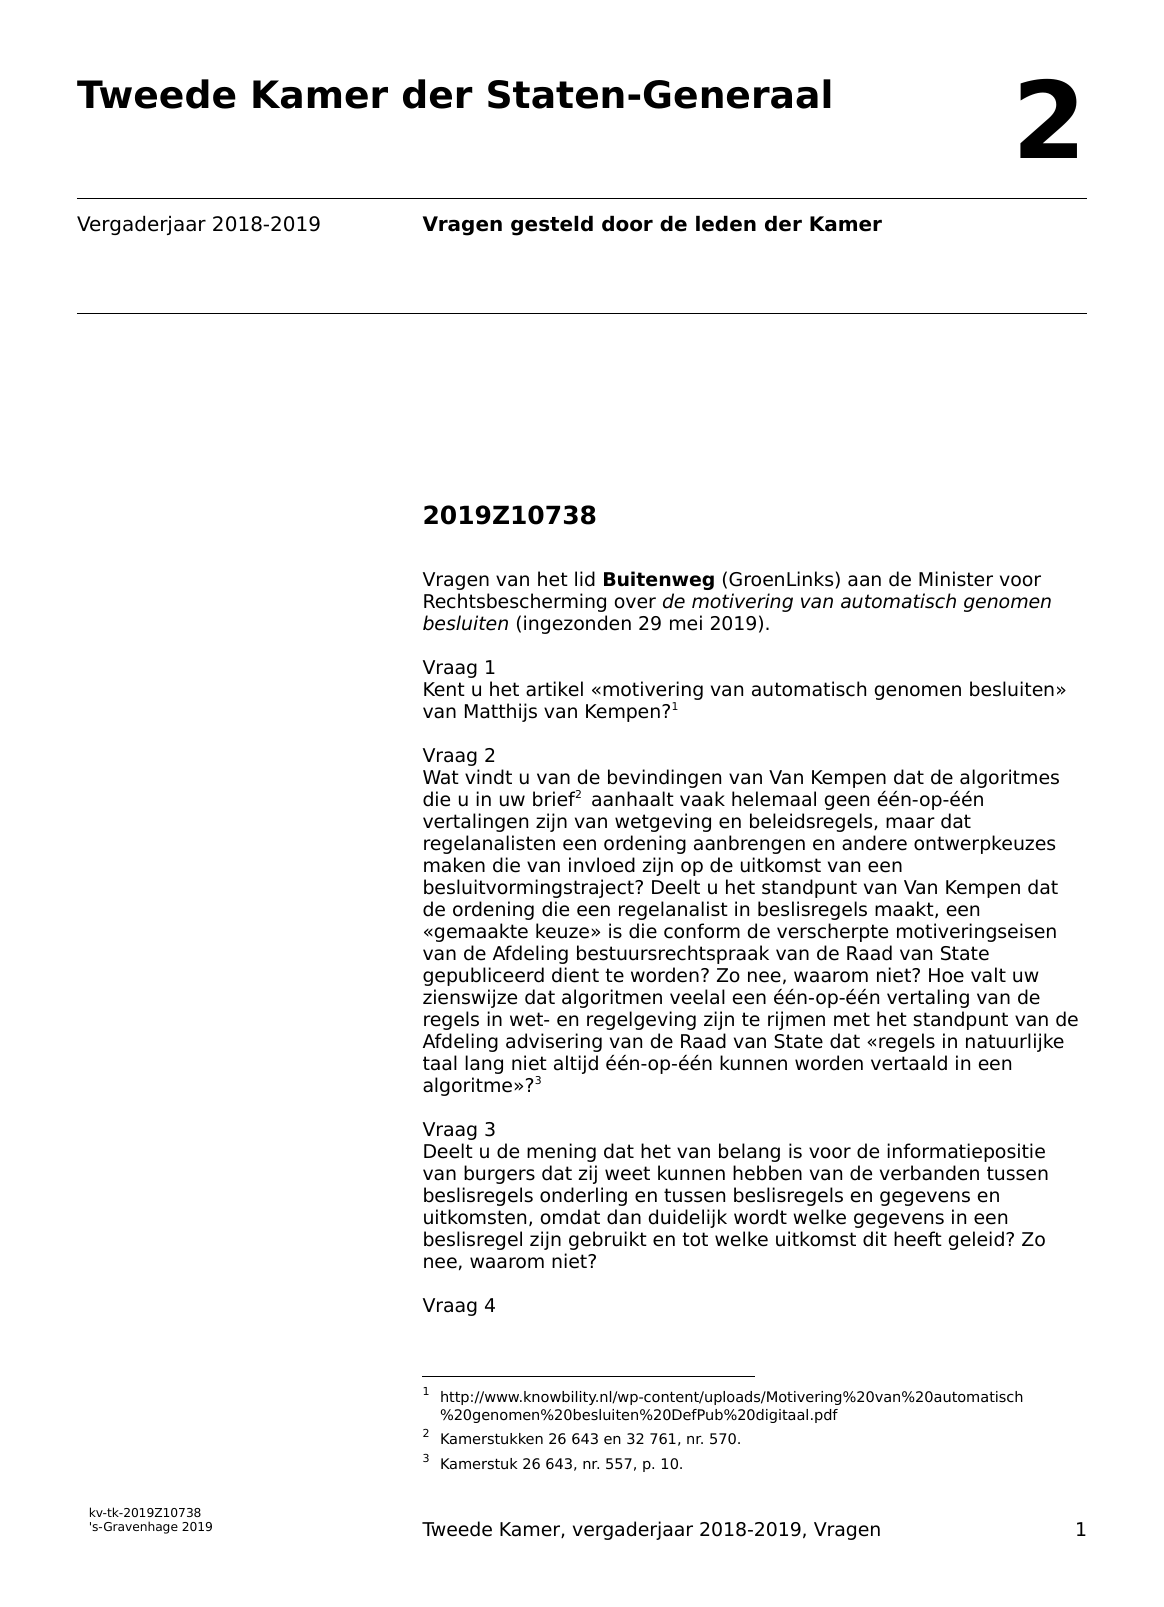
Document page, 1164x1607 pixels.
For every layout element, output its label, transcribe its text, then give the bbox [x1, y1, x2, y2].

text Vraag 1 [422, 657, 1087, 679]
text Kent u het artikel «motivering van automatisch genomen besluiten» van Matthijs van Kempen? [422, 679, 1087, 723]
text Vraag 3 [422, 1119, 1087, 1141]
text Deelt u de mening dat het van belang is voor de informatiepositie van burgers dat zij weet kunnen hebben van de verbanden tussen beslisregels onderling en tussen beslisregels en gegevens en uitkomsten, omdat dan duidelijk wordt welke gegevens in een beslisregel zijn gebruikt en tot welke uitkomst dit heeft geleid? Zo nee, waarom niet? [422, 1141, 1087, 1273]
text Kamerstuk 26 643, nr. 557, p. 10. [422, 1452, 1087, 1474]
text 2019Z10738 [422, 501, 1087, 531]
text Vraag 4 [422, 1295, 1087, 1317]
table_cell Vergaderjaar 2018-2019 [77, 199, 422, 313]
table_header 2 [886, 59, 1087, 198]
text Wat vindt u van de bevindingen van Van Kempen dat de algoritmes die u in uw brief aanhaalt vaak helemaal geen één-op-één vertalingen zijn van wetgeving en beleidsregels, maar dat regelanalisten een ordening aanbrengen en andere ontwerpkeuzes maken die van invloed zijn op de uitkomst van een besluitvormingstraject? Deelt u het standpunt van Van Kempen dat de ordening die een regelanalist in beslisregels maakt, een «gemaakte keuze» is die conform de verscherpte motiveringseisen van de Afdeling bestuursrechtspraak van de Raad van State gepubliceerd dient te worden? Zo nee, waarom niet? Hoe valt uw zienswijze dat algoritmen veelal een één-op-één vertaling van de regels in wet- en regelgeving zijn te rijmen met het standpunt van de Afdeling advisering van de Raad van State dat «regels in natuurlijke taal lang niet altijd één-op-één kunnen worden vertaald in een algoritme»? [422, 767, 1087, 1097]
text 's-Gravenhage 2019 [88, 1520, 323, 1534]
table_cell Vragen gesteld door de leden der Kamer [422, 199, 1087, 313]
text Kamerstukken 26 643 en 32 761, nr. 570. [422, 1427, 1087, 1449]
text Vraag 2 [422, 745, 1087, 767]
text Vragen van het lid Buitenweg (GroenLinks) aan de Minister voor Rechtsbescherming over de motivering van automatisch genomen besluiten (ingezonden 29 mei 2019). [422, 569, 1087, 635]
text kv-tk-2019Z10738 [88, 1506, 323, 1520]
text http://www.knowbility.nl/wp-content/uploads/Motivering%20van%20automatisch%20genomen%20besluiten%20DefPub%20digitaal.pdf [422, 1385, 1087, 1424]
table_header Tweede Kamer der Staten-Generaal [77, 59, 886, 198]
